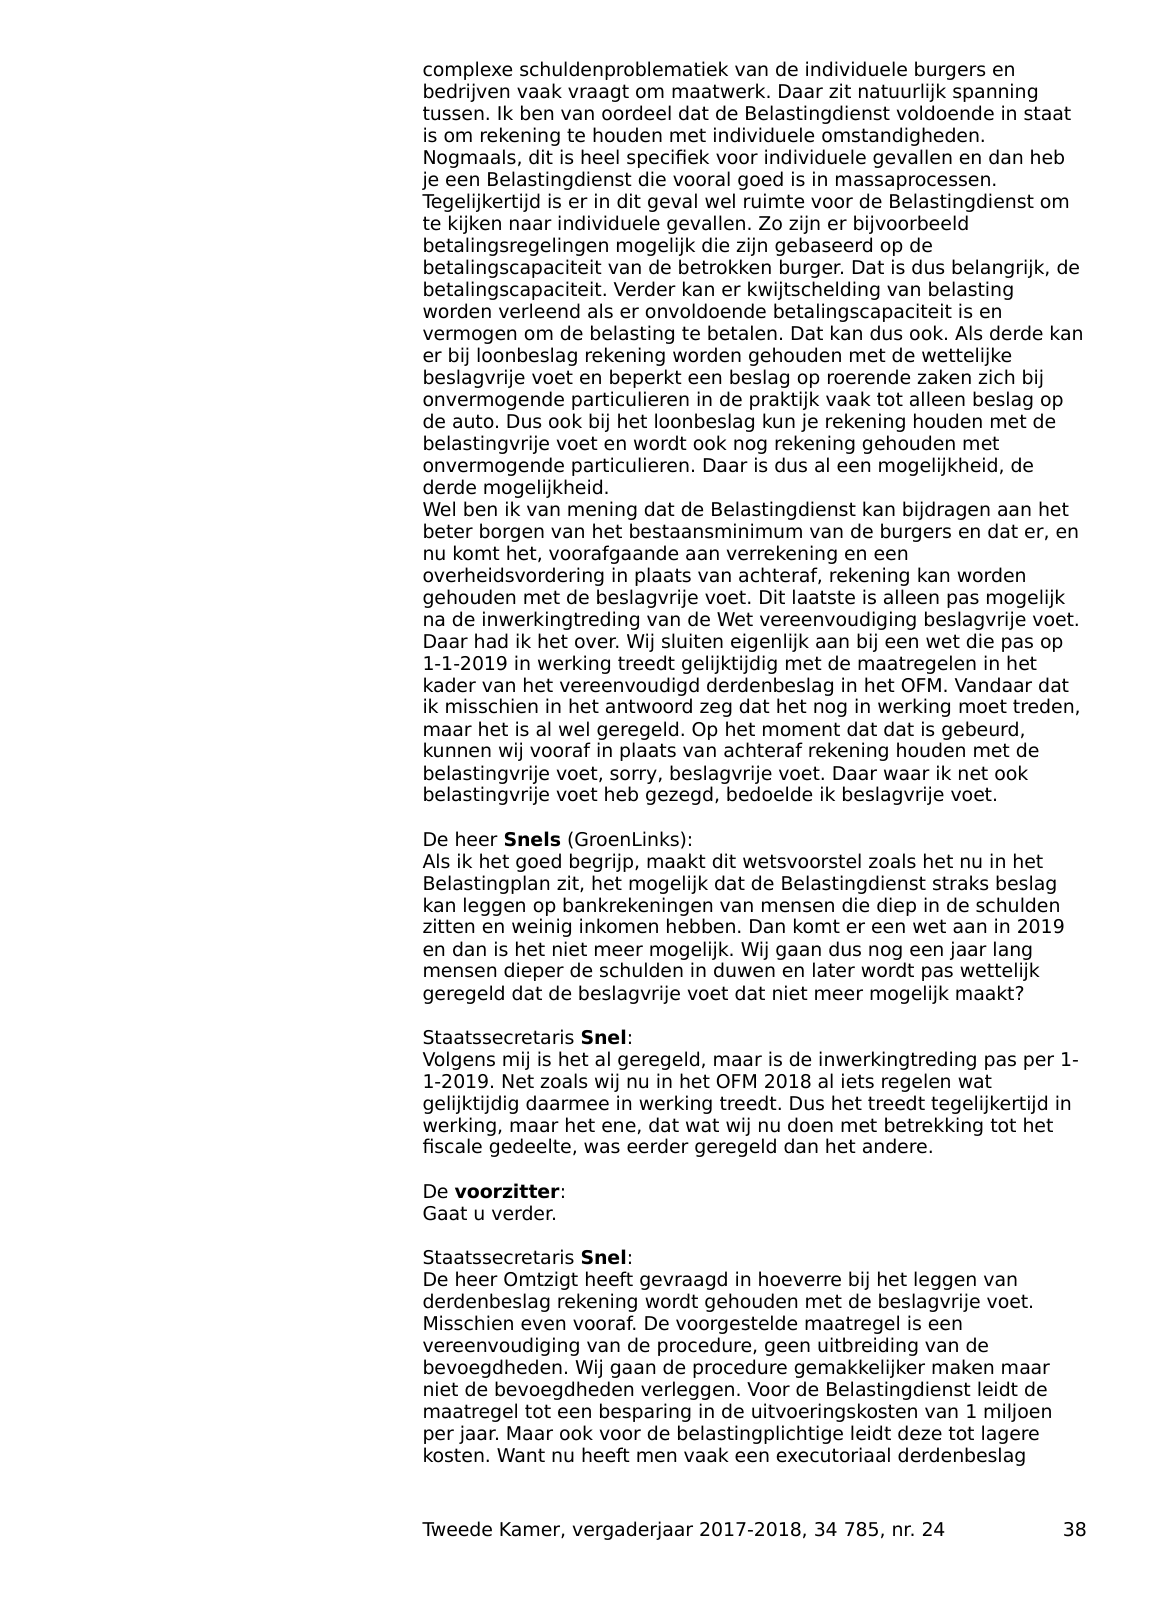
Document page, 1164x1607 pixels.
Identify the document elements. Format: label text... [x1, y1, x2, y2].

text Gaat u verder. [422, 1203, 1087, 1224]
text De heer Snels (GroenLinks): [422, 828, 1087, 851]
text De heer Omtzigt heeft gevraagd in hoeverre bij het leggen van derdenbeslag rekening wordt gehouden met de beslagvrije voet. Misschien even vooraf. De voorgestelde maatregel is een vereenvoudiging van de procedure, geen uitbreiding van de bevoegdheden. Wij gaan de procedure gemakkelijker maken maar niet de bevoegdheden verleggen. Voor de Belastingdienst leidt de maatregel tot een besparing in de uitvoeringskosten van 1 miljoen per jaar. Maar ook voor de belastingplichtige leidt deze tot lagere kosten. Want nu heeft men vaak een executoriaal derdenbeslag [422, 1269, 1087, 1467]
text Nogmaals, dit is heel specifiek voor individuele gevallen en dan heb je een Belastingdienst die vooral goed is in massaprocessen. Tegelijkertijd is er in dit geval wel ruimte voor de Belastingdienst om te kijken naar individuele gevallen. Zo zijn er bijvoorbeeld betalingsregelingen mogelijk die zijn gebaseerd op de betalingscapaciteit van de betrokken burger. Dat is dus belangrijk, de betalingscapaciteit. Verder kan er kwijtschelding van belasting worden verleend als er onvoldoende betalingscapaciteit is en vermogen om de belasting te betalen. Dat kan dus ook. Als derde kan er bij loonbeslag rekening worden gehouden met de wettelijke beslagvrije voet en beperkt een beslag op roerende zaken zich bij onvermogende particulieren in de praktijk vaak tot alleen beslag op de auto. Dus ook bij het loonbeslag kun je rekening houden met de belastingvrije voet en wordt ook nog rekening gehouden met onvermogende particulieren. Daar is dus al een mogelijkheid, de derde mogelijkheid. [422, 147, 1087, 499]
text Wel ben ik van mening dat de Belastingdienst kan bijdragen aan het beter borgen van het bestaansminimum van de burgers en dat er, en nu komt het, voorafgaande aan verrekening en een overheidsvordering in plaats van achteraf, rekening kan worden gehouden met de beslagvrije voet. Dit laatste is alleen pas mogelijk na de inwerkingtreding van de Wet vereenvoudiging beslagvrije voet. Daar had ik het over. Wij sluiten eigenlijk aan bij een wet die pas op 1-1-2019 in werking treedt gelijktijdig met de maatregelen in het kader van het vereenvoudigd derdenbeslag in het OFM. Vandaar dat ik misschien in het antwoord zeg dat het nog in werking moet treden, maar het is al wel geregeld. Op het moment dat dat is gebeurd, kunnen wij vooraf in plaats van achteraf rekening houden met de belastingvrije voet, sorry, beslagvrije voet. Daar waar ik net ook belastingvrije voet heb gezegd, bedoelde ik beslagvrije voet. [422, 499, 1087, 806]
text complexe schuldenproblematiek van de individuele burgers en bedrijven vaak vraagt om maatwerk. Daar zit natuurlijk spanning tussen. Ik ben van oordeel dat de Belastingdienst voldoende in staat is om rekening te houden met individuele omstandigheden. [422, 59, 1087, 147]
text De voorzitter: [422, 1181, 1087, 1203]
text Staatssecretaris Snel: [422, 1247, 1087, 1269]
text Staatssecretaris Snel: [422, 1027, 1087, 1048]
text Volgens mij is het al geregeld, maar is de inwerkingtreding pas per 1-1-2019. Net zoals wij nu in het OFM 2018 al iets regelen wat gelijktijdig daarmee in werking treedt. Dus het treedt tegelijkertijd in werking, maar het ene, dat wat wij nu doen met betrekking tot het fiscale gedeelte, was eerder geregeld dan het andere. [422, 1048, 1087, 1158]
text Als ik het goed begrijp, maakt dit wetsvoorstel zoals het nu in het Belastingplan zit, het mogelijk dat de Belastingdienst straks beslag kan leggen op bankrekeningen van mensen die diep in de schulden zitten en weinig inkomen hebben. Dan komt er een wet aan in 2019 en dan is het niet meer mogelijk. Wij gaan dus nog een jaar lang mensen dieper de schulden in duwen en later wordt pas wettelijk geregeld dat de beslagvrije voet dat niet meer mogelijk maakt? [422, 851, 1087, 1004]
